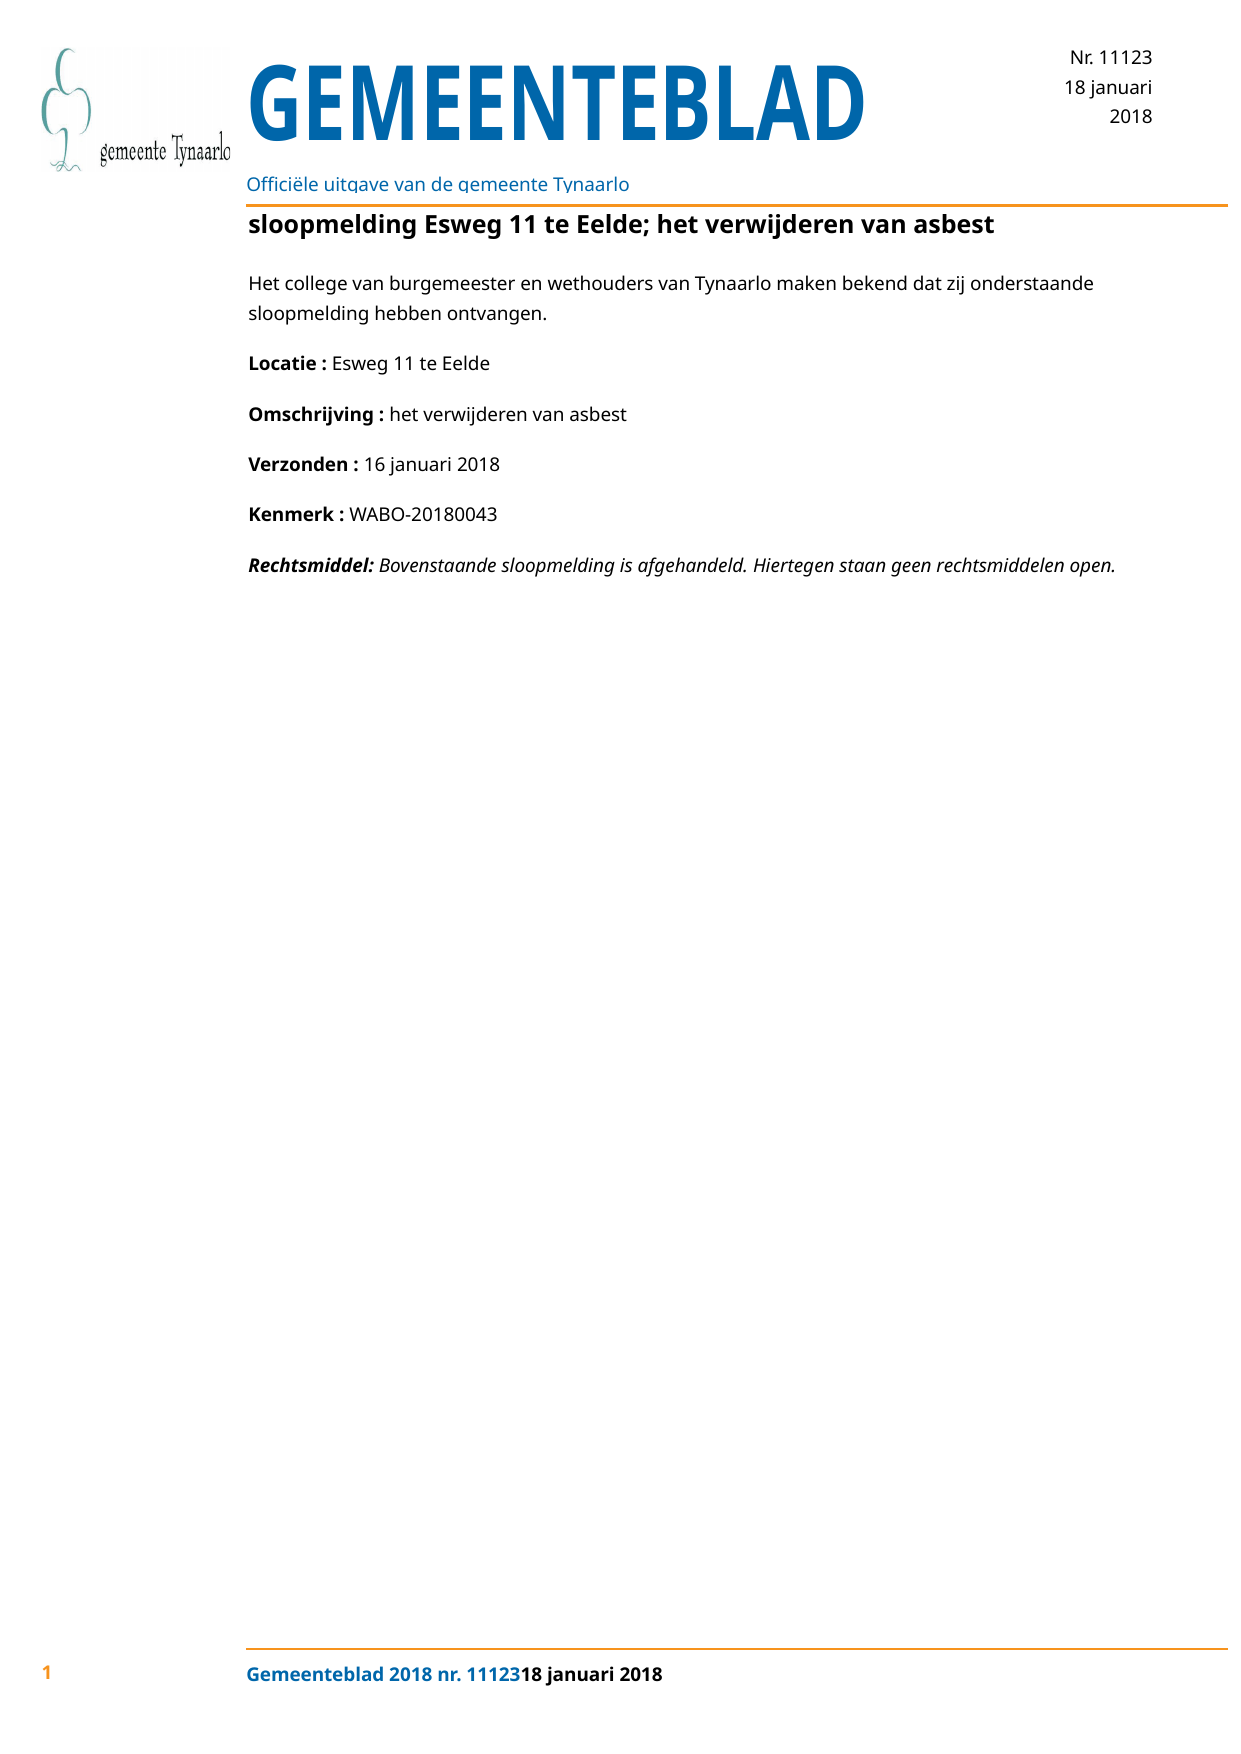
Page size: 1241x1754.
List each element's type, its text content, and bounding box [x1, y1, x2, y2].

text Het college van burgemeester en wethouders van Tynaarlo maken bekend dat zij onderstaande sloopmelding hebben ontvangen. [248, 270, 1152, 326]
text Omschrijving : het verwijderen van asbest [248, 401, 1152, 426]
text Kenmerk : WABO-20180043 [248, 502, 1152, 527]
text Locatie : Esweg 11 te Eelde [248, 350, 1152, 376]
picture [41, 47, 231, 172]
text Verzonden : 16 januari 2018 [248, 451, 1152, 477]
text Rechtsmiddel: Bovenstaande sloopmelding is afgehandeld. Hiertegen staan geen rechtsmiddelen open. [248, 552, 1152, 578]
text sloopmelding Esweg 11 te Eelde; het verwijderen van asbest [248, 207, 1152, 241]
